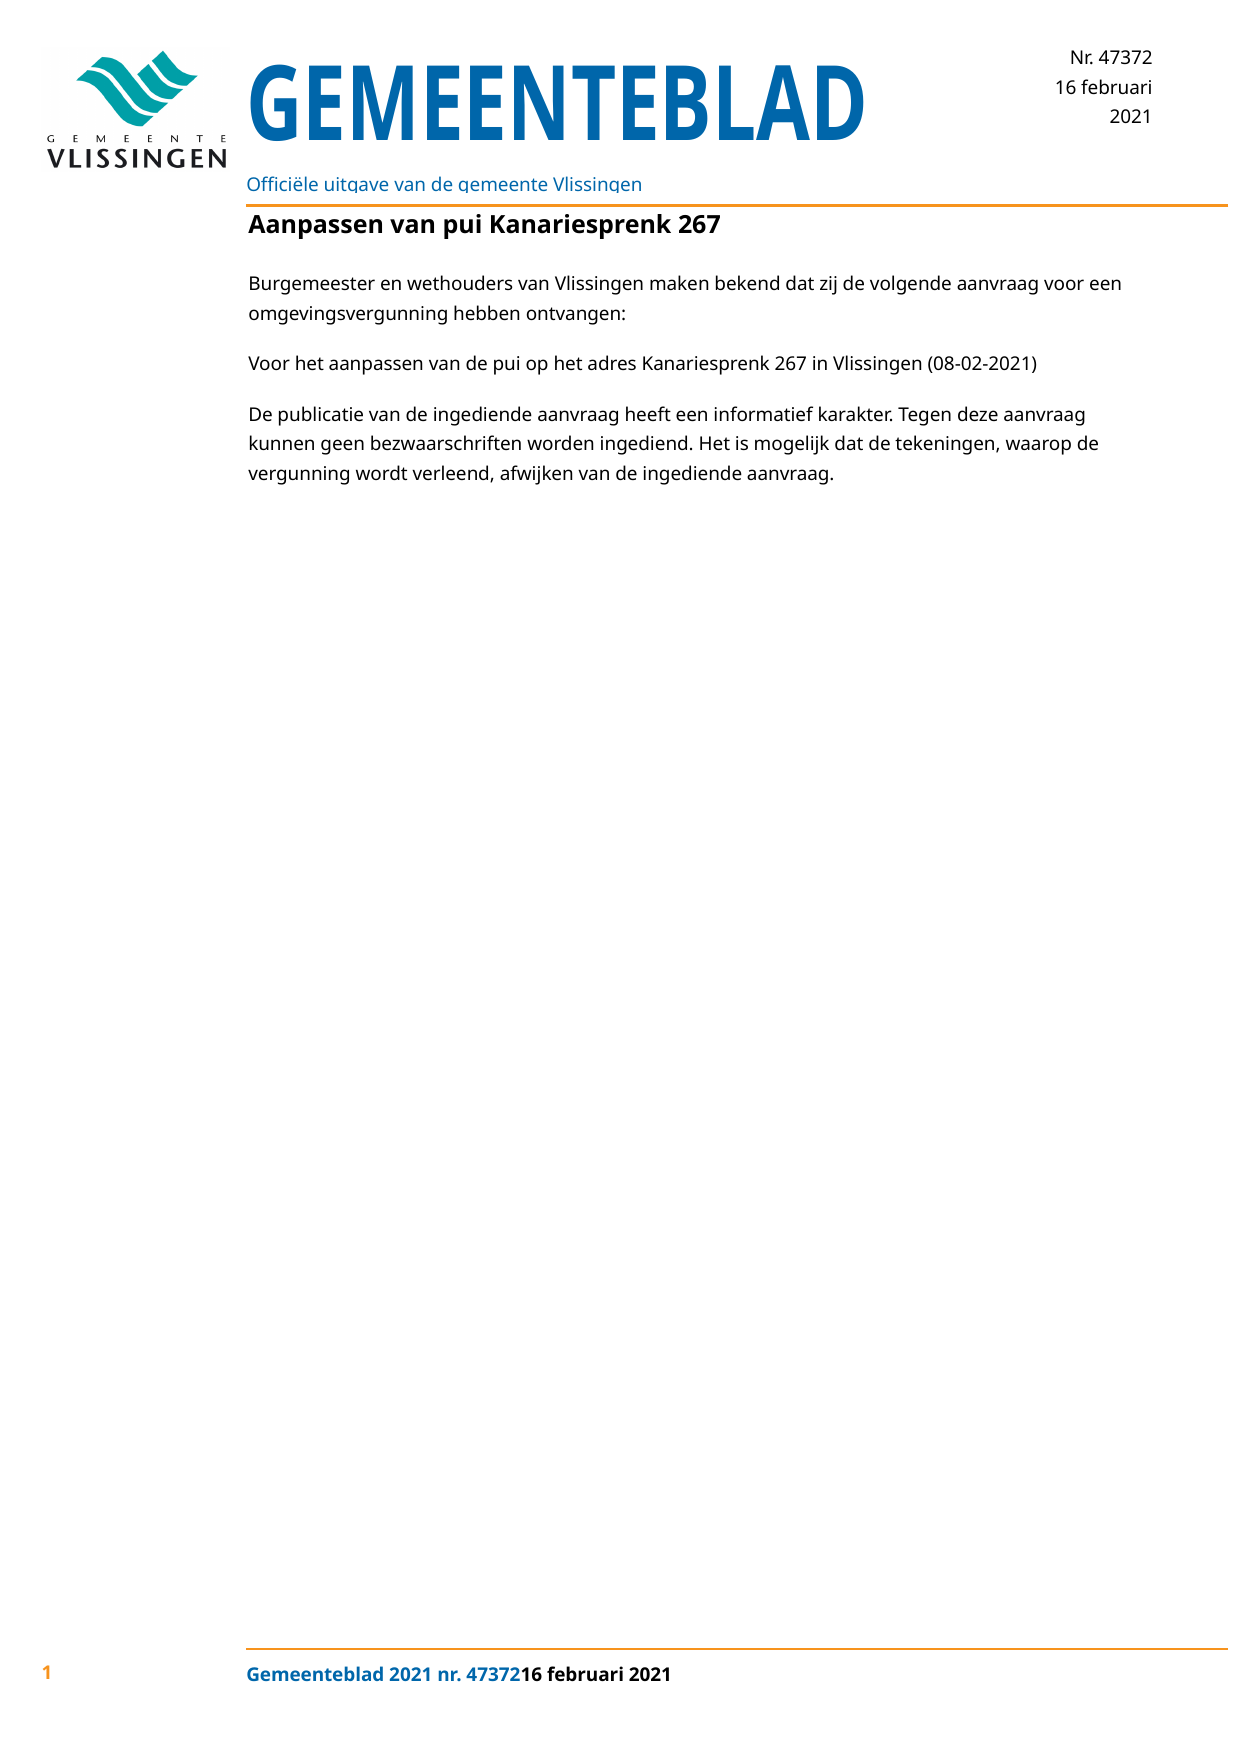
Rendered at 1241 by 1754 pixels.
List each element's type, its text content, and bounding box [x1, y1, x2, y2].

text Aanpassen van pui Kanariesprenk 267 [248, 207, 1152, 241]
picture [41, 47, 231, 172]
text Voor het aanpassen van de pui op het adres Kanariesprenk 267 in Vlissingen (08-02-2021) [248, 350, 1152, 376]
text Burgemeester en wethouders van Vlissingen maken bekend dat zij de volgende aanvraag voor een omgevingsvergunning hebben ontvangen: [248, 270, 1152, 326]
text De publicatie van de ingediende aanvraag heeft een informatief karakter. Tegen deze aanvraag kunnen geen bezwaarschriften worden ingediend. Het is mogelijk dat de tekeningen, waarop de vergunning wordt verleend, afwijken van de ingediende aanvraag. [248, 401, 1152, 486]
